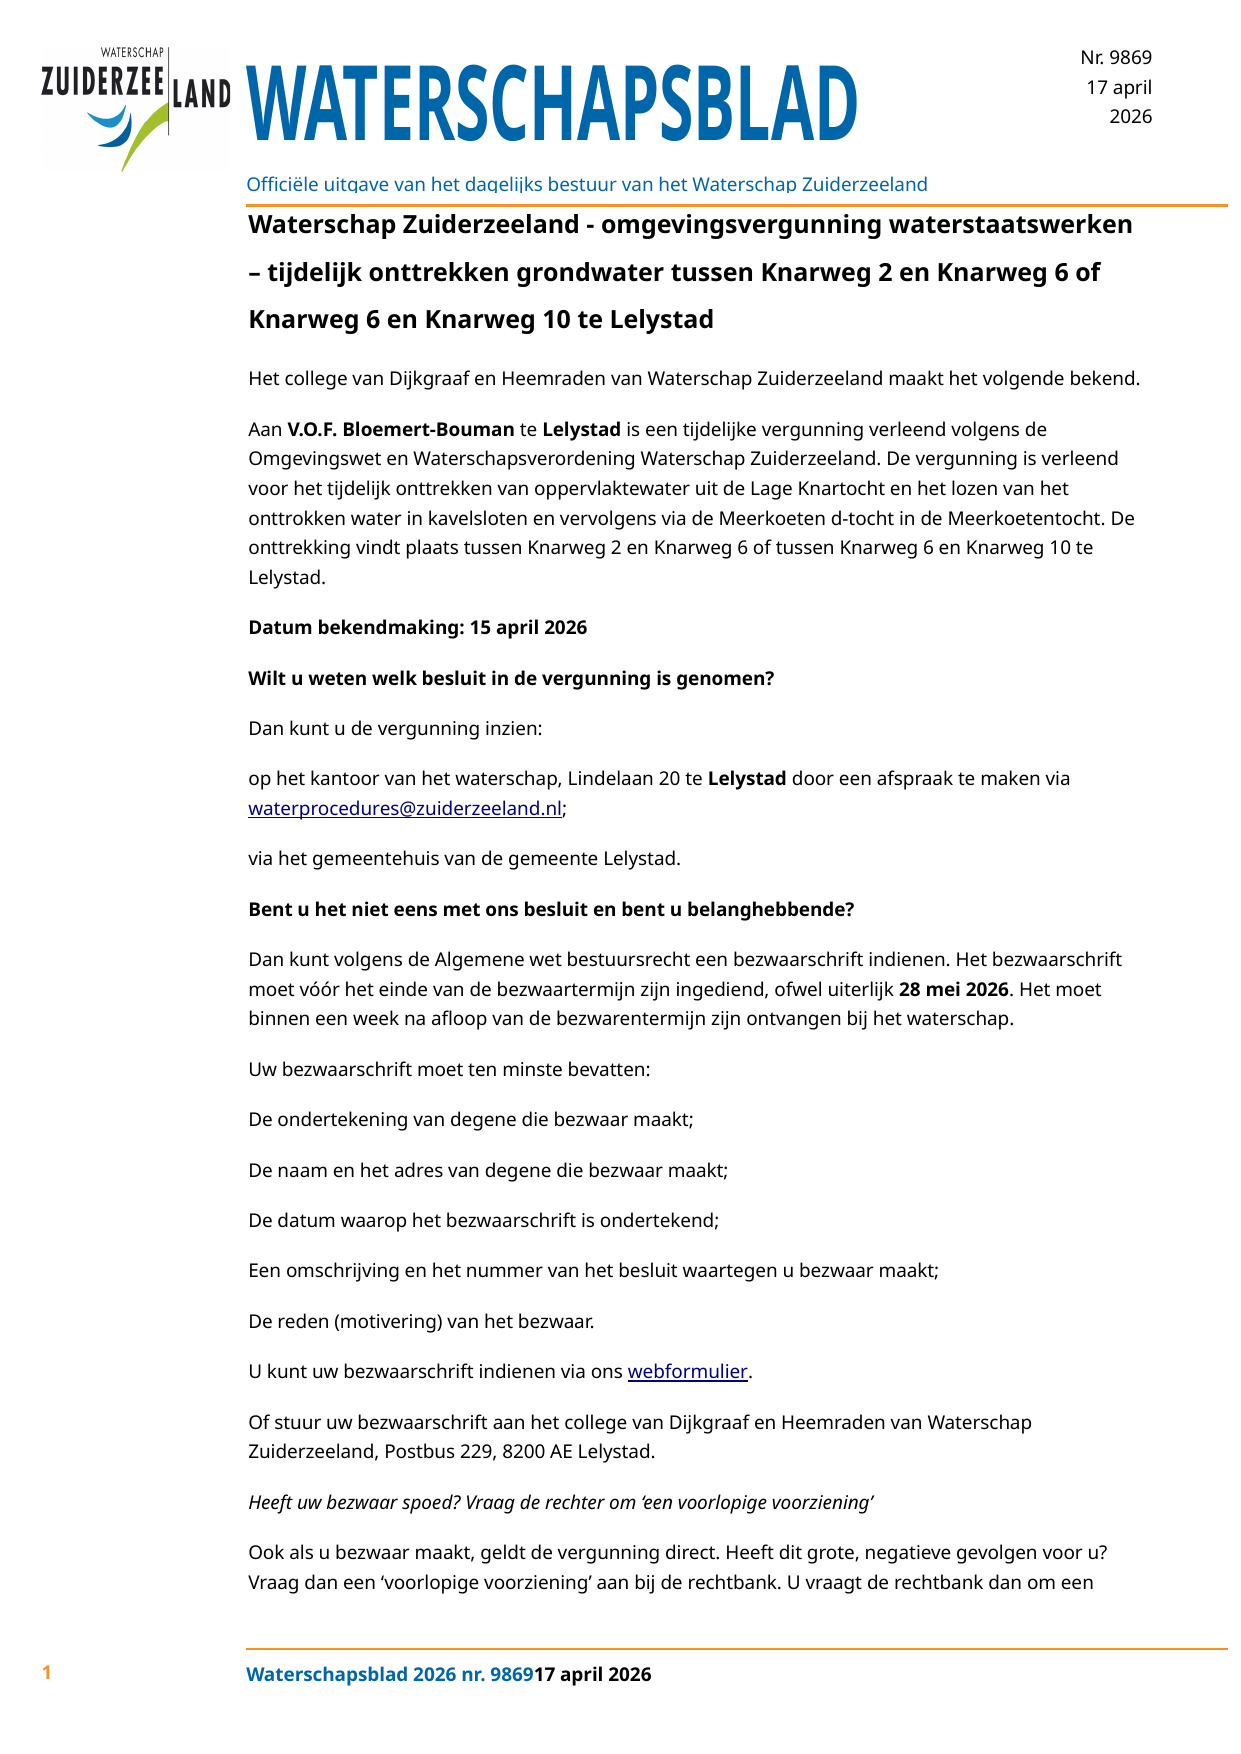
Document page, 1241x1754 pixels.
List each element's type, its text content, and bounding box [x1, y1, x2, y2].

text Wilt u weten welk besluit in de vergunning is genomen? [248, 665, 1152, 690]
text De ondertekening van degene die bezwaar maakt; [248, 1106, 1152, 1132]
text Of stuur uw bezwaarschrift aan het college van Dijkgraaf en Heemraden van Waterschap Zuiderzeeland, Postbus 229, 8200 AE Lelystad. [248, 1409, 1152, 1464]
text De reden (motivering) van het bezwaar. [248, 1308, 1152, 1334]
text op het kantoor van het waterschap, Lindelaan 20 te Lelystad door een afspraak te maken via waterprocedures@zuiderzeeland.nl; [248, 766, 1152, 821]
text Dan kunt u de vergunning inzien: [248, 715, 1152, 741]
text De naam en het adres van degene die bezwaar maakt; [248, 1157, 1152, 1182]
text De datum waarop het bezwaarschrift is ondertekend; [248, 1207, 1152, 1233]
text Ook als u bezwaar maakt, geldt de vergunning direct. Heeft dit grote, negatieve gevolgen voor u? Vraag dan een ‘voorlopige voorziening’ aan bij de rechtbank. U vraagt de rechtbank dan om een [248, 1539, 1152, 1594]
text Uw bezwaarschrift moet ten minste bevatten: [248, 1056, 1152, 1082]
text via het gemeentehuis van de gemeente Lelystad. [248, 846, 1152, 871]
text Het college van Dijkgraaf en Heemraden van Waterschap Zuiderzeeland maakt het volgende bekend. [248, 366, 1152, 391]
text Dan kunt volgens de Algemene wet bestuursrecht een bezwaarschrift indienen. Het bezwaarschrift moet vóór het einde van de bezwaartermijn zijn ingediend, ofwel uiterlijk 28 mei 2026. Het moet binnen een week na afloop van de bezwarentermijn zijn ontvangen bij het waterschap. [248, 946, 1152, 1031]
text Datum bekendmaking: 15 april 2026 [248, 614, 1152, 640]
text Een omschrijving en het nummer van het besluit waartegen u bezwaar maakt; [248, 1258, 1152, 1283]
text Aan V.O.F. Bloemert-Bouman te Lelystad is een tijdelijke vergunning verleend volgens de Omgevingswet en Waterschapsverordening Waterschap Zuiderzeeland. De vergunning is verleend voor het tijdelijk onttrekken van oppervlaktewater uit de Lage Knartocht en het lozen van het onttrokken water in kavelsloten en vervolgens via de Meerkoeten d-tocht in de Meerkoetentocht. De onttrekking vindt plaats tussen Knarweg 2 en Knarweg 6 of tussen Knarweg 6 en Knarweg 10 te Lelystad. [248, 416, 1152, 589]
picture [41, 47, 231, 172]
text U kunt uw bezwaarschrift indienen via ons webformulier. [248, 1358, 1152, 1384]
text Waterschap Zuiderzeeland - omgevingsvergunning waterstaatswerken – tijdelijk onttrekken grondwater tussen Knarweg 2 en Knarweg 6 of Knarweg 6 en Knarweg 10 te Lelystad [248, 207, 1152, 336]
text Heeft uw bezwaar spoed? Vraag de rechter om ‘een voorlopige voorziening’ [248, 1489, 1152, 1514]
text Bent u het niet eens met ons besluit en bent u belanghebbende? [248, 896, 1152, 922]
